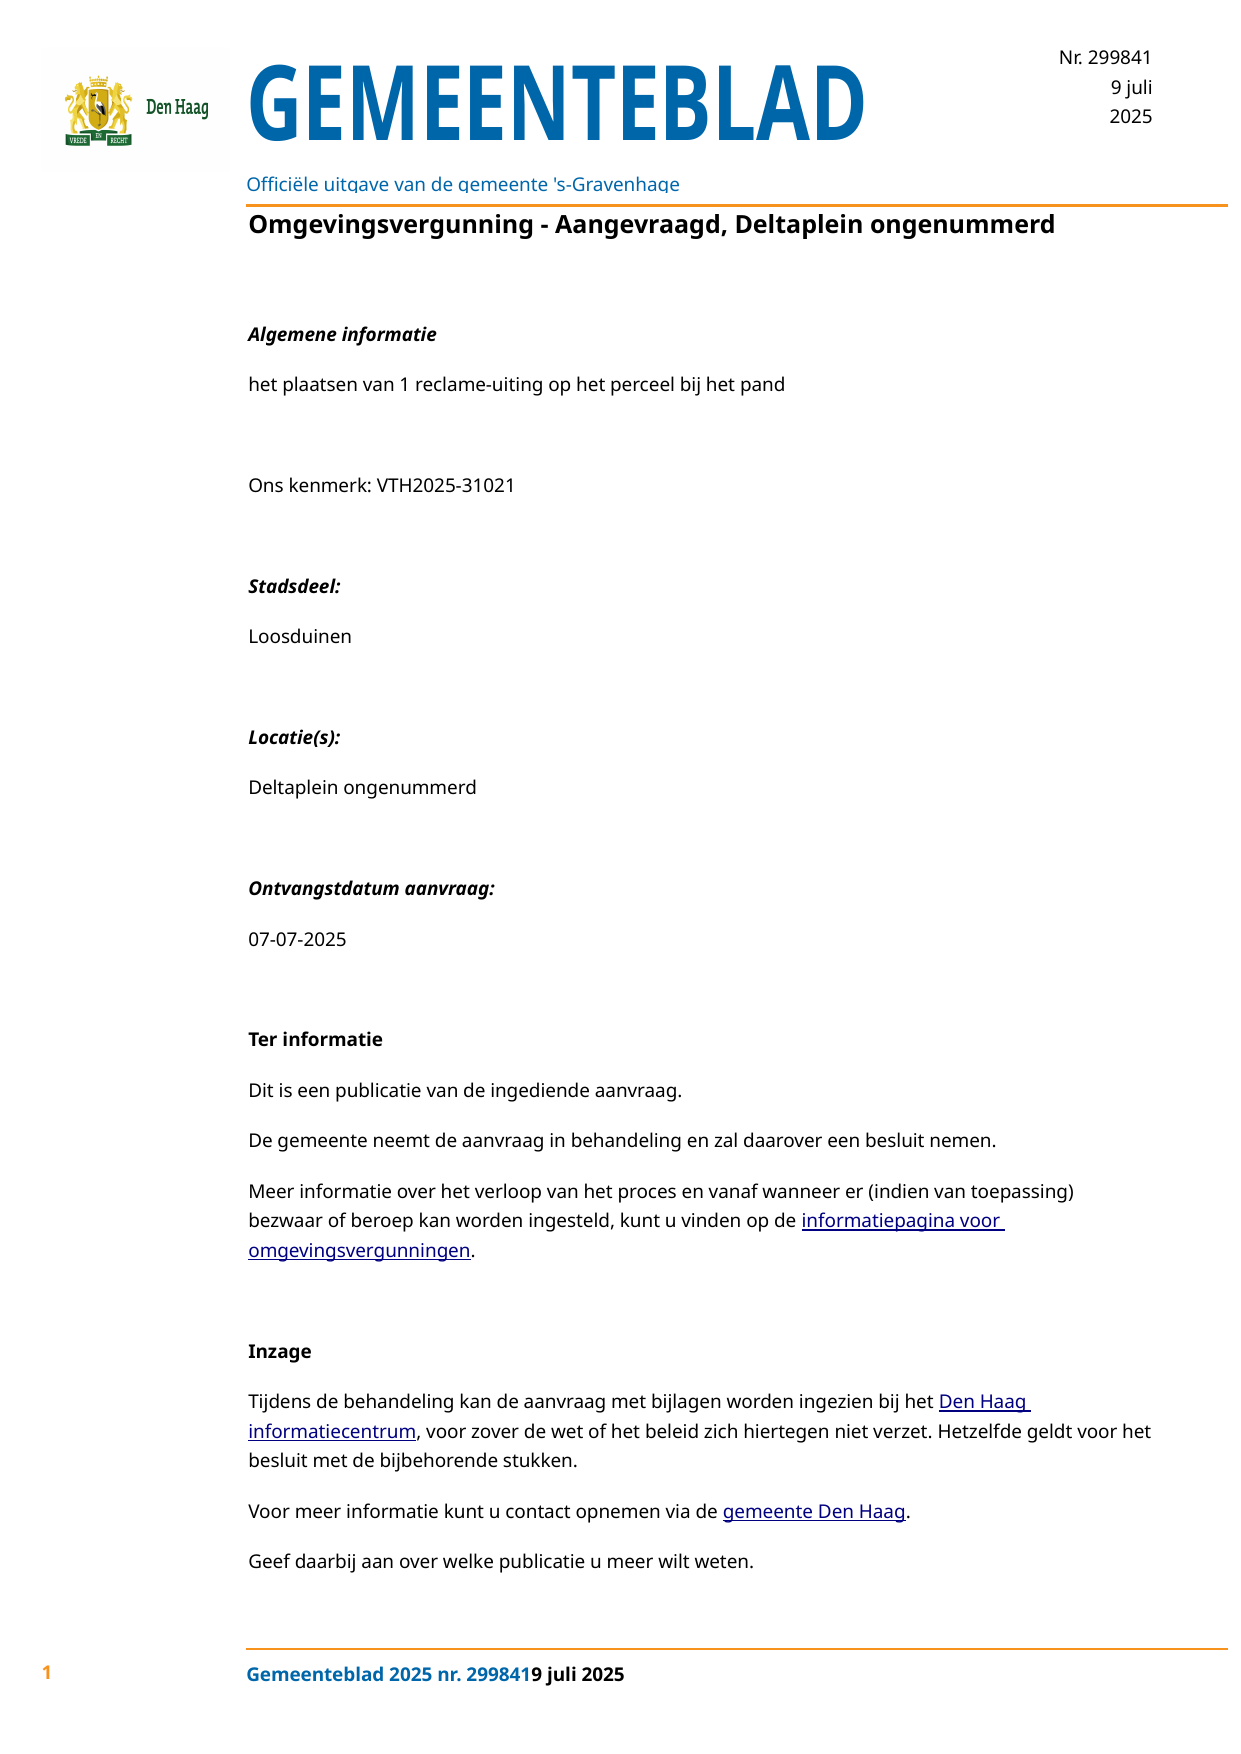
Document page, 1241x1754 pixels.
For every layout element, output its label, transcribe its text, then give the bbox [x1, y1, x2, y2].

text Ontvangstdatum aanvraag: [248, 875, 1152, 901]
text De gemeente neemt de aanvraag in behandeling en zal daarover een besluit nemen. [248, 1127, 1152, 1153]
text Loosduinen [248, 623, 1152, 649]
text Voor meer informatie kunt u contact opnemen via de gemeente Den Haag. [248, 1498, 1152, 1523]
text Ter informatie [248, 1027, 1152, 1052]
text Omgevingsvergunning - Aangevraagd, Deltaplein ongenummerd [248, 207, 1152, 241]
text Algemene informatie [248, 321, 1152, 346]
text het plaatsen van 1 reclame-uiting op het perceel bij het pand [248, 371, 1152, 397]
text Stadsdeel: [248, 573, 1152, 598]
text Geef daarbij aan over welke publicatie u meer wilt weten. [248, 1548, 1152, 1574]
text 07-07-2025 [248, 926, 1152, 951]
text Locatie(s): [248, 724, 1152, 750]
text Tijdens de behandeling kan de aanvraag met bijlagen worden ingezien bij het Den Haag informatiecentrum, voor zover de wet of het beleid zich hiertegen niet verzet. Hetzelfde geldt voor het besluit met de bijbehorende stukken. [248, 1388, 1152, 1473]
text Meer informatie over het verloop van het proces en vanaf wanneer er (indien van toepassing) bezwaar of beroep kan worden ingesteld, kunt u vinden op de informatiepagina voor omgevingsvergunningen. [248, 1178, 1152, 1263]
picture [41, 47, 231, 172]
text Dit is een publicatie van de ingediende aanvraag. [248, 1077, 1152, 1103]
text Ons kenmerk: VTH2025-31021 [248, 472, 1152, 498]
text Inzage [248, 1338, 1152, 1363]
text Deltaplein ongenummerd [248, 774, 1152, 800]
